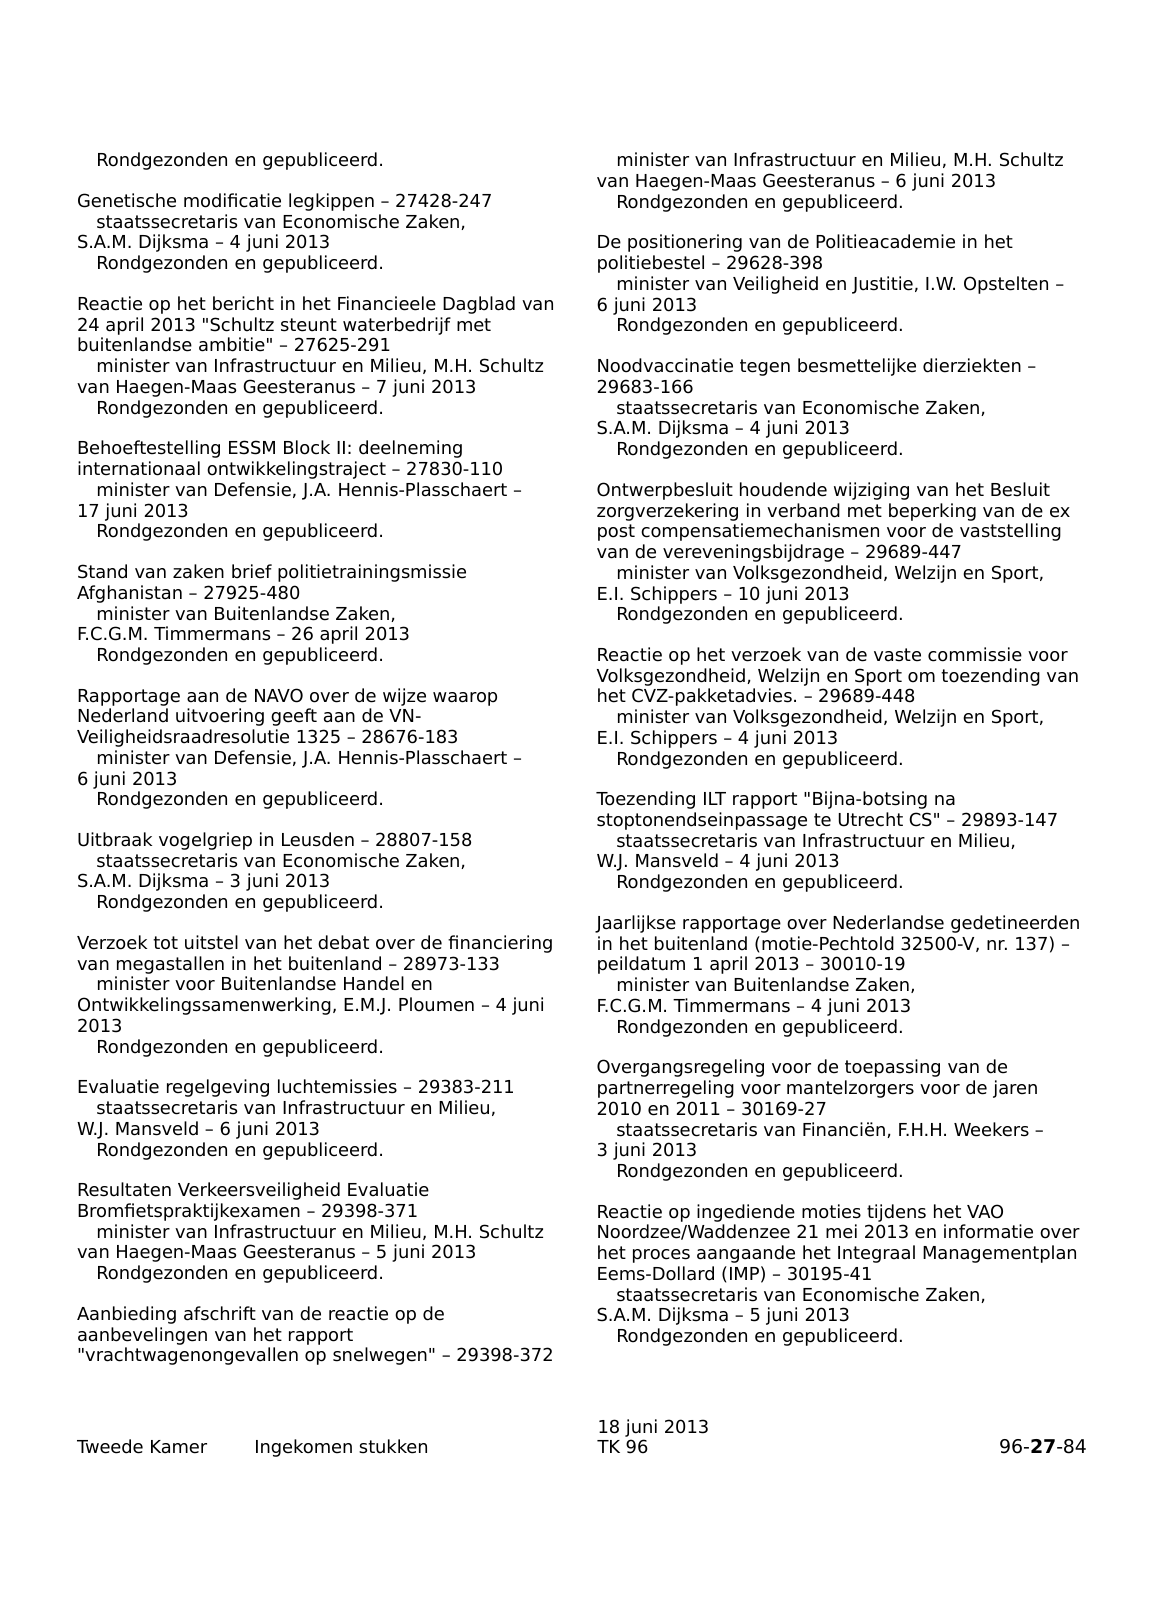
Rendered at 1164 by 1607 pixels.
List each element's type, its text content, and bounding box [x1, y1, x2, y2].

text Resultaten Verkeersveiligheid Evaluatie Bromfietspraktijkexamen – 29398-371 [77, 1180, 567, 1222]
text minister van Infrastructuur en Milieu, M.H. Schultz van Haegen-Maas Geesteranus – 7 juni 2013 [77, 356, 567, 397]
text minister van Volksgezondheid, Welzijn en Sport, E.I. Schippers – 4 juni 2013 [596, 707, 1087, 748]
text Rondgezonden en gepubliceerd. [77, 521, 567, 542]
text Ontwerpbesluit houdende wijziging van het Besluit zorgverzekering in verband met beperking van de ex post compensatiemechanismen voor de vaststelling van de vereveningsbijdrage – 29689-447 [596, 480, 1087, 563]
text Rondgezonden en gepubliceerd. [596, 872, 1087, 893]
text Rondgezonden en gepubliceerd. [596, 1326, 1087, 1347]
text Evaluatie regelgeving luchtemissies – 29383-211 [77, 1077, 567, 1098]
text Stand van zaken brief politietrainingsmissie Afghanistan – 27925-480 [77, 562, 567, 603]
text Rondgezonden en gepubliceerd. [77, 1139, 567, 1160]
text Genetische modificatie legkippen – 27428-247 [77, 191, 567, 212]
text Rondgezonden en gepubliceerd. [596, 439, 1087, 460]
text Reactie op het bericht in het Financieele Dagblad van 24 april 2013 "Schultz steunt waterbedrijf met buitenlandse ambitie" – 27625-291 [77, 294, 567, 356]
text minister van Veiligheid en Justitie, I.W. Opstelten – 6 juni 2013 [596, 274, 1087, 315]
text Uitbraak vogelgriep in Leusden – 28807-158 [77, 830, 567, 851]
text minister van Buitenlandse Zaken, F.C.G.M. Timmermans – 4 juni 2013 [596, 975, 1087, 1016]
text Verzoek tot uitstel van het debat over de financiering van megastallen in het buitenland – 28973-133 [77, 933, 567, 974]
text Rondgezonden en gepubliceerd. [77, 150, 567, 171]
text staatssecretaris van Economische Zaken, S.A.M. Dijksma – 5 juni 2013 [596, 1284, 1087, 1326]
text Rondgezonden en gepubliceerd. [596, 748, 1087, 769]
text minister van Defensie, J.A. Hennis-Plasschaert – 6 juni 2013 [77, 748, 567, 789]
text staatssecretaris van Economische Zaken, S.A.M. Dijksma – 4 juni 2013 [77, 212, 567, 253]
text Rondgezonden en gepubliceerd. [596, 192, 1087, 212]
text Rondgezonden en gepubliceerd. [77, 253, 567, 274]
text minister van Volksgezondheid, Welzijn en Sport, E.I. Schippers – 10 juni 2013 [596, 563, 1087, 604]
text minister voor Buitenlandse Handel en Ontwikkelingssamenwerking, E.M.J. Ploumen – 4 juni 2013 [77, 974, 567, 1036]
text minister van Defensie, J.A. Hennis-Plasschaert – 17 juni 2013 [77, 480, 567, 521]
text Rondgezonden en gepubliceerd. [596, 1016, 1087, 1037]
text minister van Buitenlandse Zaken, F.C.G.M. Timmermans – 26 april 2013 [77, 603, 567, 645]
text Noodvaccinatie tegen besmettelijke dierziekten – 29683-166 [596, 356, 1087, 397]
text Overgangsregeling voor de toepassing van de partnerregeling voor mantelzorgers voor de jaren 2010 en 2011 – 30169-27 [596, 1057, 1087, 1119]
text staatssecretaris van Infrastructuur en Milieu, W.J. Mansveld – 6 juni 2013 [77, 1098, 567, 1139]
text Rondgezonden en gepubliceerd. [77, 645, 567, 666]
text Rondgezonden en gepubliceerd. [596, 604, 1087, 625]
text Rondgezonden en gepubliceerd. [77, 397, 567, 418]
text minister van Infrastructuur en Milieu, M.H. Schultz van Haegen-Maas Geesteranus – 5 juni 2013 [77, 1222, 567, 1263]
text staatssecretaris van Economische Zaken, S.A.M. Dijksma – 3 juni 2013 [77, 851, 567, 892]
text Reactie op het verzoek van de vaste commissie voor Volksgezondheid, Welzijn en Sport om toezending van het CVZ-pakketadvies. – 29689-448 [596, 645, 1087, 707]
text Rondgezonden en gepubliceerd. [596, 315, 1087, 336]
text Rondgezonden en gepubliceerd. [77, 892, 567, 913]
text Aanbieding afschrift van de reactie op de aanbevelingen van het rapport "vrachtwagenongevallen op snelwegen" – 29398-372 [77, 1304, 567, 1366]
text Reactie op ingediende moties tijdens het VAO Noordzee/Waddenzee 21 mei 2013 en informatie over het proces aangaande het Integraal Managementplan Eems-Dollard (IMP) – 30195-41 [596, 1202, 1087, 1284]
text staatssecretaris van Economische Zaken, S.A.M. Dijksma – 4 juni 2013 [596, 397, 1087, 439]
text Behoeftestelling ESSM Block II: deelneming internationaal ontwikkelingstraject – 27830-110 [77, 438, 567, 480]
text Rapportage aan de NAVO over de wijze waarop Nederland uitvoering geeft aan de VN-Veiligheidsraadresolutie 1325 – 28676-183 [77, 686, 567, 748]
text staatssecretaris van Infrastructuur en Milieu, W.J. Mansveld – 4 juni 2013 [596, 831, 1087, 872]
text Rondgezonden en gepubliceerd. [77, 789, 567, 810]
text staatssecretaris van Financiën, F.H.H. Weekers – 3 juni 2013 [596, 1119, 1087, 1161]
text Rondgezonden en gepubliceerd. [77, 1263, 567, 1284]
text De positionering van de Politieacademie in het politiebestel – 29628-398 [596, 232, 1087, 274]
text Jaarlijkse rapportage over Nederlandse gedetineerden in het buitenland (motie-Pechtold 32500-V, nr. 137) – peildatum 1 april 2013 – 30010-19 [596, 913, 1087, 975]
text Toezending ILT rapport "Bijna-botsing na stoptonendseinpassage te Utrecht CS" – 29893-147 [596, 789, 1087, 831]
text Rondgezonden en gepubliceerd. [77, 1036, 567, 1057]
text minister van Infrastructuur en Milieu, M.H. Schultz van Haegen-Maas Geesteranus – 6 juni 2013 [596, 150, 1087, 192]
text Rondgezonden en gepubliceerd. [596, 1161, 1087, 1182]
